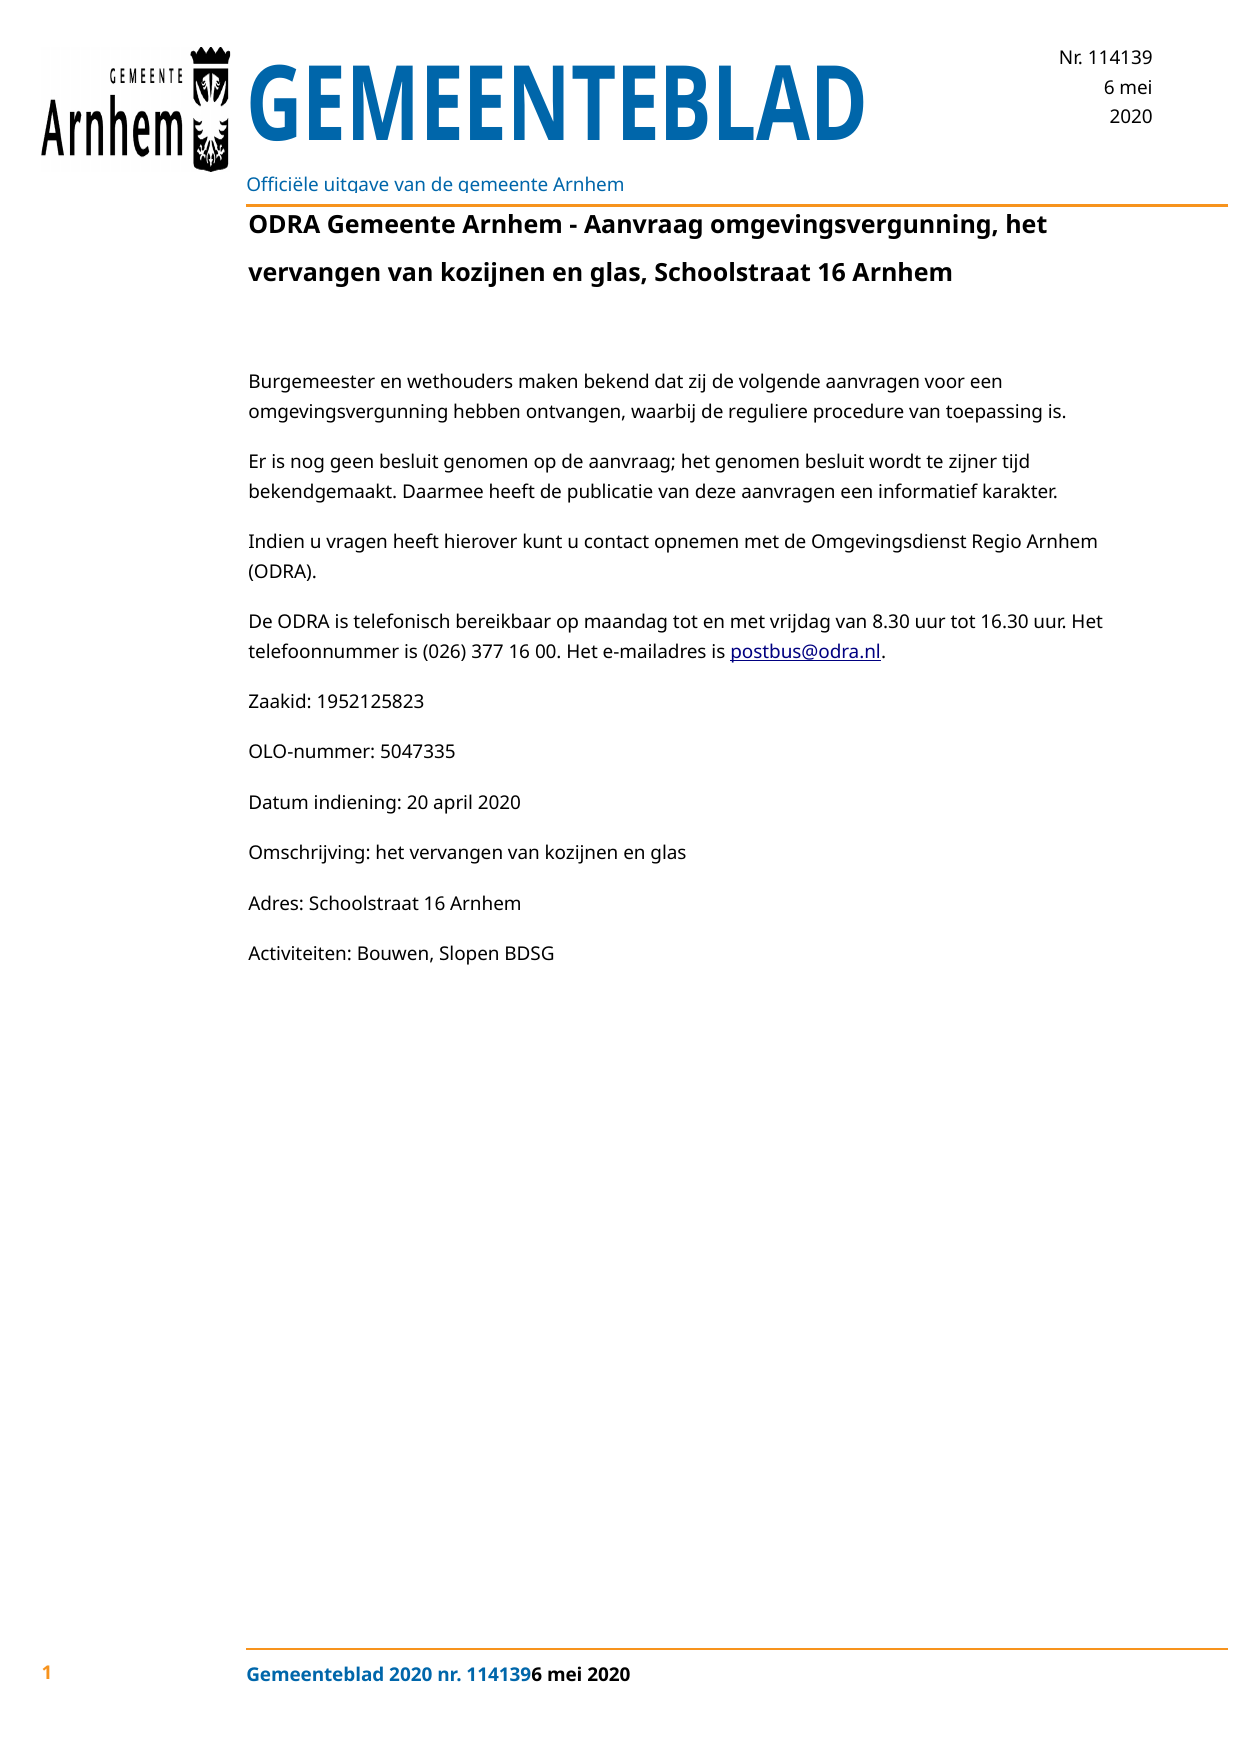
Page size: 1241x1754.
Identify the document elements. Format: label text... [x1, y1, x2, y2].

text Burgemeester en wethouders maken bekend dat zij de volgende aanvragen voor een omgevingsvergunning hebben ontvangen, waarbij de reguliere procedure van toepassing is. [248, 368, 1152, 424]
text Omschrijving: het vervangen van kozijnen en glas [248, 839, 1152, 865]
text ODRA Gemeente Arnhem - Aanvraag omgevingsvergunning, het vervangen van kozijnen en glas, Schoolstraat 16 Arnhem [248, 207, 1152, 288]
text OLO-nummer: 5047335 [248, 739, 1152, 764]
text Indien u vragen heeft hierover kunt u contact opnemen met de Omgevingsdienst Regio Arnhem (ODRA). [248, 528, 1152, 584]
text Er is nog geen besluit genomen op de aanvraag; het genomen besluit wordt te zijner tijd bekendgemaakt. Daarmee heeft de publicatie van deze aanvragen een informatief karakter. [248, 448, 1152, 504]
text Activiteiten: Bouwen, Slopen BDSG [248, 940, 1152, 966]
text De ODRA is telefonisch bereikbaar op maandag tot en met vrijdag van 8.30 uur tot 16.30 uur. Het telefoonnummer is (026) 377 16 00. Het e-mailadres is postbus@odra.nl. [248, 608, 1152, 664]
text Datum indiening: 20 april 2020 [248, 789, 1152, 815]
picture [41, 47, 231, 172]
text Zaakid: 1952125823 [248, 688, 1152, 714]
text Adres: Schoolstraat 16 Arnhem [248, 890, 1152, 916]
